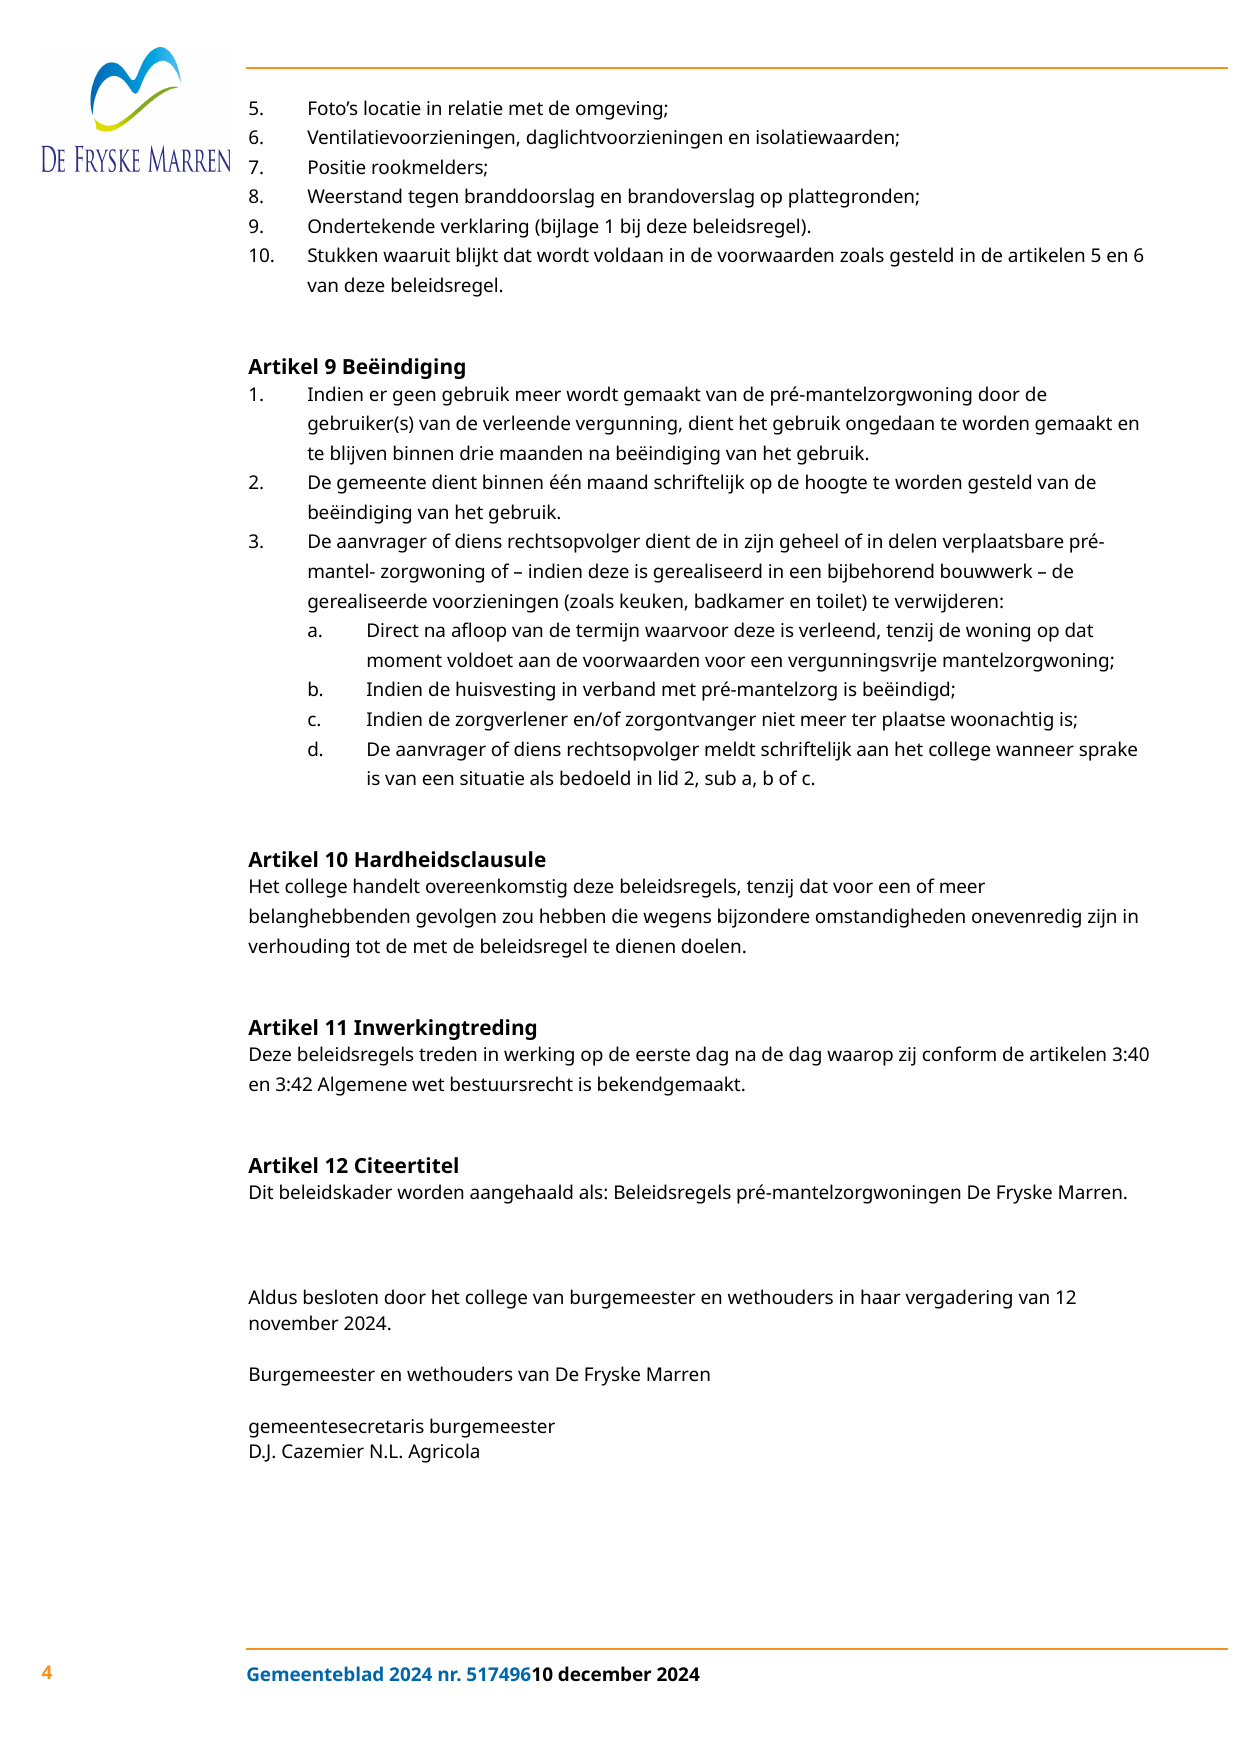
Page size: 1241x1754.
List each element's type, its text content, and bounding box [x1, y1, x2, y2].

list Indien er geen gebruik meer wordt gemaakt van de pré-mantelzorgwoning door de gebruiker(s) van de verleende vergunning, dient het gebruik ongedaan te worden gemaakt en te blijven binnen drie maanden na beëindiging van het gebruik. [248, 381, 1152, 466]
list De aanvrager of diens rechtsopvolger meldt schriftelijk aan het college wanneer sprake is van een situatie als bedoeld in lid 2, sub a, b of c. [307, 736, 1152, 791]
list De aanvrager of diens rechtsopvolger dient de in zijn geheel of in delen verplaatsbare pré-mantel- zorgwoning of – indien deze is gerealiseerd in een bijbehorend bouwwerk – de gerealiseerde voorzieningen (zoals keuken, badkamer en toilet) te verwijderen: [248, 529, 1152, 613]
text D.J. Cazemier N.L. Agricola [248, 1438, 1152, 1464]
text Artikel 11 Inwerkingtreding [248, 1013, 1152, 1041]
list Foto’s locatie in relatie met de omgeving; [248, 95, 1152, 121]
list Direct na afloop van de termijn waarvoor deze is verleend, tenzij de woning op dat moment voldoet aan de voorwaarden voor een vergunningsvrije mantelzorgwoning; [307, 617, 1152, 673]
list Ventilatievoorzieningen, daglichtvoorzieningen en isolatiewaarden; [248, 124, 1152, 150]
text Het college handelt overeenkomstig deze beleidsregels, tenzij dat voor een of meer belanghebbenden gevolgen zou hebben die wegens bijzondere omstandigheden onevenredig zijn in verhouding tot de met de beleidsregel te dienen doelen. [248, 874, 1152, 959]
list De gemeente dient binnen één maand schriftelijk op de hoogte te worden gesteld van de beëindiging van het gebruik. [248, 469, 1152, 525]
list Indien de huisvesting in verband met pré-mantelzorg is beëindigd; [307, 677, 1152, 702]
text gemeentesecretaris burgemeester [248, 1413, 1152, 1438]
text Aldus besloten door het college van burgemeester en wethouders in haar vergadering van 12 november 2024. [248, 1284, 1152, 1336]
list Weerstand tegen branddoorslag en brandoverslag op plattegronden; [248, 183, 1152, 209]
text Dit beleidskader worden aangehaald als: Beleidsregels pré-mantelzorgwoningen De Fryske Marren. [248, 1179, 1152, 1205]
list Indien de zorgverlener en/of zorgontvanger niet meer ter plaatse woonachtig is; [307, 706, 1152, 732]
list Ondertekende verklaring (bijlage 1 bij deze beleidsregel). [248, 213, 1152, 239]
text Artikel 10 Hardheidsclausule [248, 845, 1152, 874]
text Burgemeester en wethouders van De Fryske Marren [248, 1361, 1152, 1387]
text Artikel 9 Beëindiging [248, 352, 1152, 381]
picture [41, 47, 231, 172]
list Stukken waaruit blijkt dat wordt voldaan in de voorwaarden zoals gesteld in de artikelen 5 en 6 van deze beleidsregel. [248, 243, 1152, 298]
text Artikel 12 Citeertitel [248, 1151, 1152, 1179]
text Deze beleidsregels treden in werking op de eerste dag na de dag waarop zij conform de artikelen 3:40 en 3:42 Algemene wet bestuursrecht is bekendgemaakt. [248, 1041, 1152, 1097]
list Positie rookmelders; [248, 154, 1152, 180]
